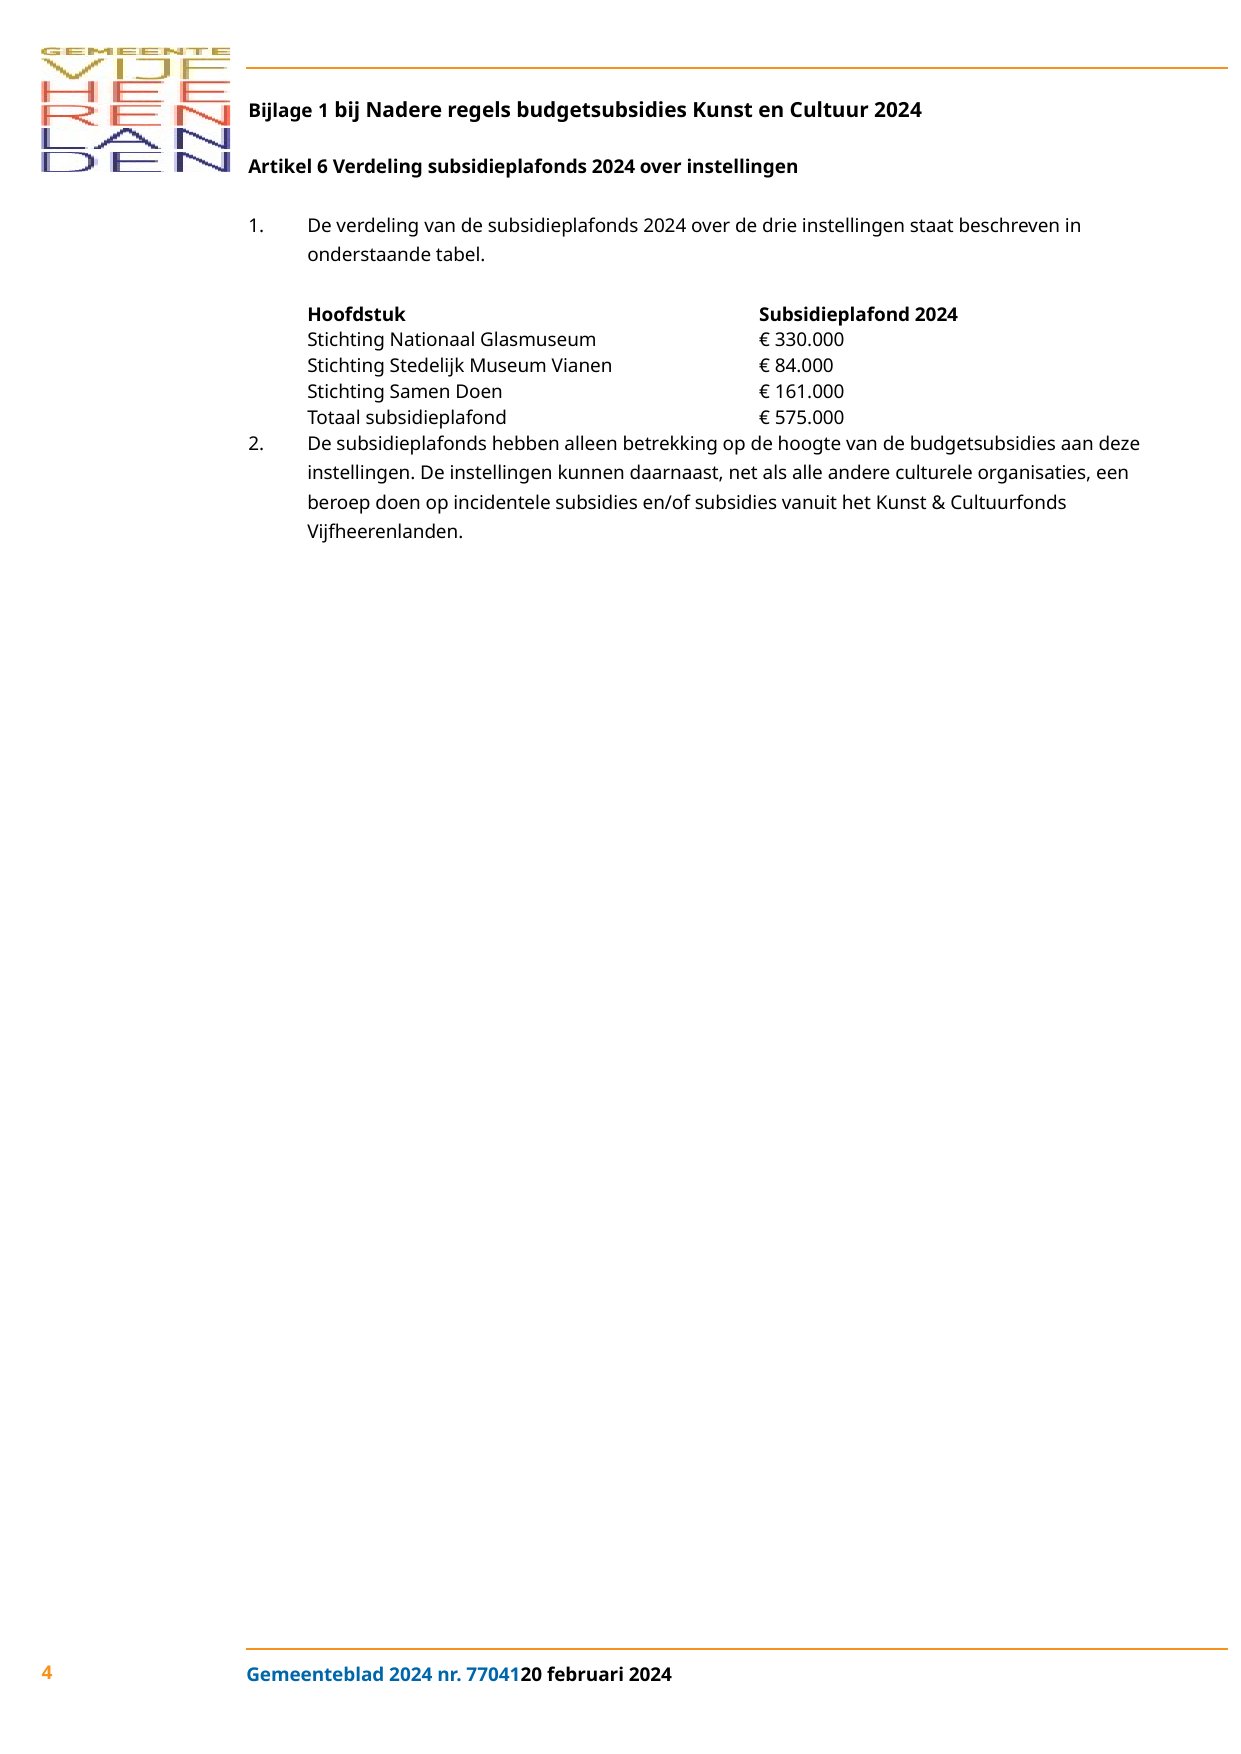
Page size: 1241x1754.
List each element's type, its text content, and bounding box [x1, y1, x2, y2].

table_cell € 575.000 [759, 404, 1211, 429]
table_cell € 84.000 [759, 353, 1211, 378]
table_cell € 161.000 [759, 378, 1211, 404]
table_cell Totaal subsidieplafond [307, 404, 759, 429]
list De verdeling van de subsidieplafonds 2024 over de drie instellingen staat beschreven in onderstaande tabel. [248, 212, 1152, 267]
list De subsidieplafonds hebben alleen betrekking op de hoogte van de budgetsubsidies aan deze instellingen. De instellingen kunnen daarnaast, net als alle andere culturele organisaties, een beroep doen op incidentele subsidies en/of subsidies vanuit het Kunst & Cultuurfonds Vijfheerenlanden. [248, 430, 1152, 544]
table_cell € 330.000 [759, 327, 1211, 352]
table_cell Stichting Nationaal Glasmuseum [307, 327, 759, 352]
table_header Subsidieplafond 2024 [759, 301, 1211, 327]
text Artikel 6 Verdeling subsidieplafonds 2024 over instellingen [248, 153, 1152, 179]
table_cell Stichting Stedelijk Museum Vianen [307, 353, 759, 378]
picture [41, 47, 231, 172]
text Bijlage 1 bij Nadere regels budgetsubsidies Kunst en Cultuur 2024 [248, 95, 1152, 123]
table_header Hoofdstuk [307, 301, 759, 327]
table_cell Stichting Samen Doen [307, 378, 759, 404]
